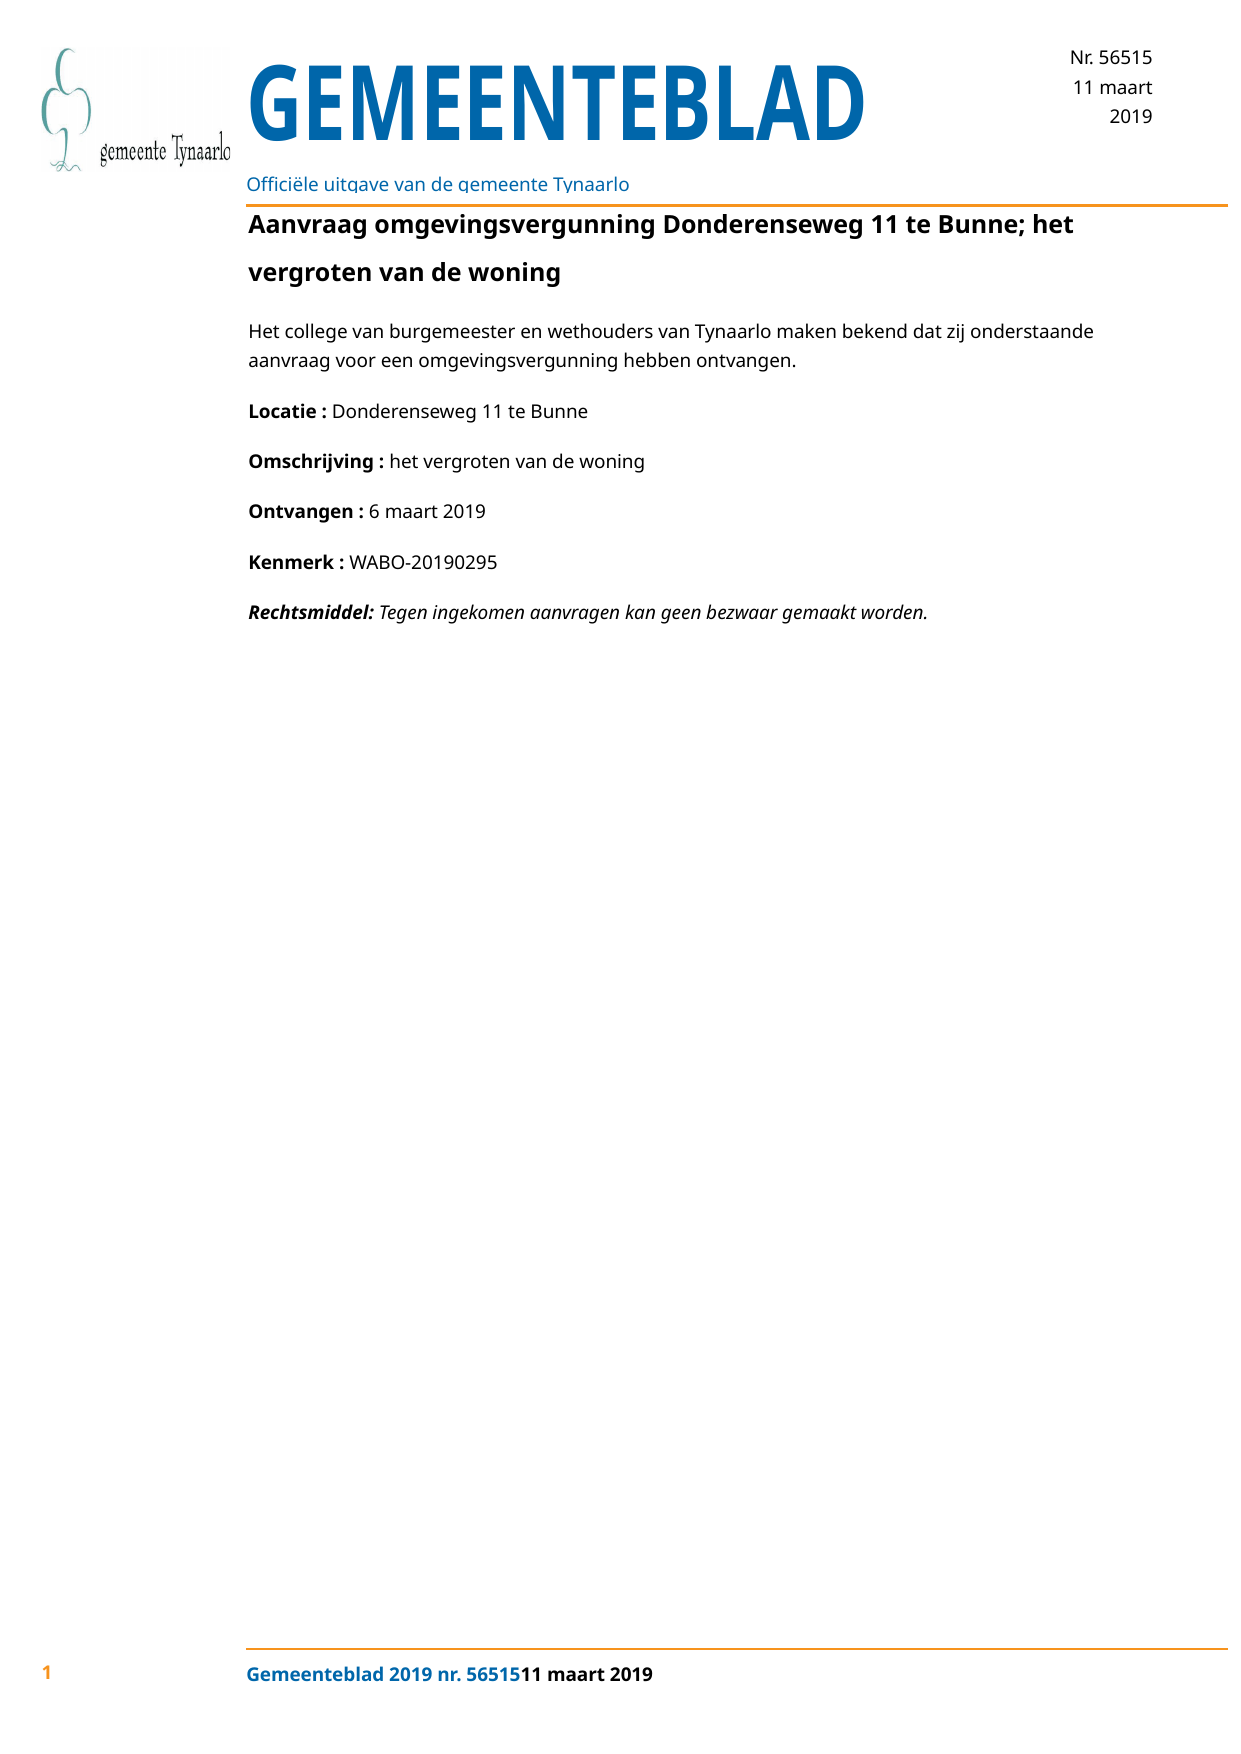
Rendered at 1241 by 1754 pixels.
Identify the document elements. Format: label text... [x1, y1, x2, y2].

text Aanvraag omgevingsvergunning Donderenseweg 11 te Bunne; het vergroten van de woning [248, 207, 1152, 288]
text Ontvangen : 6 maart 2019 [248, 499, 1152, 524]
text Rechtsmiddel: Tegen ingekomen aanvragen kan geen bezwaar gemaakt worden. [248, 599, 1152, 625]
text Kenmerk : WABO-20190295 [248, 549, 1152, 575]
picture [41, 47, 231, 172]
text Het college van burgemeester en wethouders van Tynaarlo maken bekend dat zij onderstaande aanvraag voor een omgevingsvergunning hebben ontvangen. [248, 318, 1152, 373]
text Locatie : Donderenseweg 11 te Bunne [248, 398, 1152, 424]
text Omschrijving : het vergroten van de woning [248, 448, 1152, 474]
